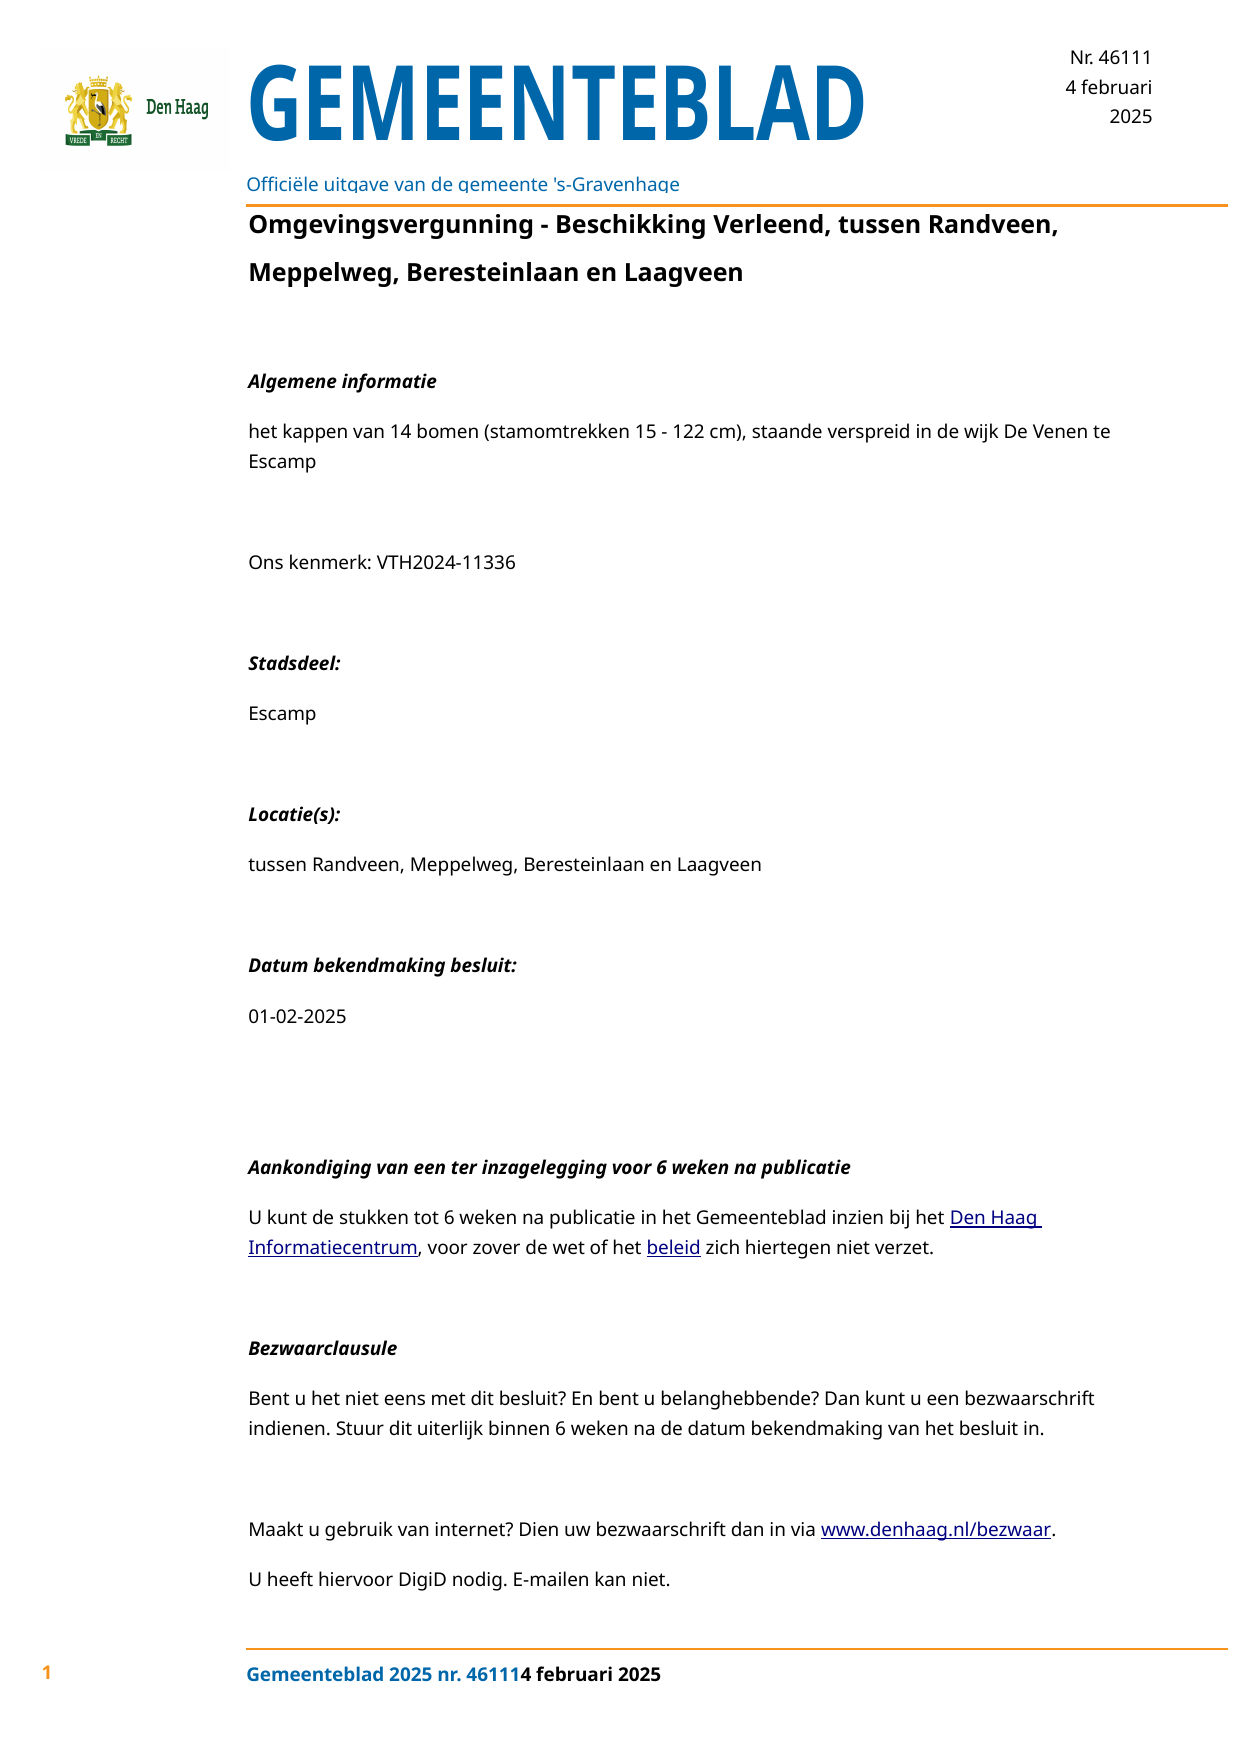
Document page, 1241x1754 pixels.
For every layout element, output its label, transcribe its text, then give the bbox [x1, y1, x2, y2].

text U kunt de stukken tot 6 weken na publicatie in het Gemeenteblad inzien bij het Den Haag Informatiecentrum, voor zover de wet of het beleid zich hiertegen niet verzet. [248, 1204, 1152, 1260]
text Bent u het niet eens met dit besluit? En bent u belanghebbende? Dan kunt u een bezwaarschrift indienen. Stuur dit uiterlijk binnen 6 weken na de datum bekendmaking van het besluit in. [248, 1385, 1152, 1441]
text Stadsdeel: [248, 650, 1152, 676]
picture [41, 47, 231, 172]
text Locatie(s): [248, 801, 1152, 827]
text tussen Randveen, Meppelweg, Beresteinlaan en Laagveen [248, 852, 1152, 877]
text Datum bekendmaking besluit: [248, 952, 1152, 978]
text Maakt u gebruik van internet? Dien uw bezwaarschrift dan in via www.denhaag.nl/bezwaar. [248, 1516, 1152, 1542]
text het kappen van 14 bomen (stamomtrekken 15 - 122 cm), staande verspreid in de wijk De Venen te Escamp [248, 419, 1152, 474]
text Algemene informatie [248, 368, 1152, 394]
text Omgevingsvergunning - Beschikking Verleend, tussen Randveen, Meppelweg, Beresteinlaan en Laagveen [248, 207, 1152, 288]
text Aankondiging van een ter inzagelegging voor 6 weken na publicatie [248, 1154, 1152, 1180]
text 01-02-2025 [248, 1003, 1152, 1029]
text Ons kenmerk: VTH2024-11336 [248, 549, 1152, 575]
text Bezwaarclausule [248, 1335, 1152, 1361]
text U heeft hiervoor DigiD nodig. E-mailen kan niet. [248, 1566, 1152, 1592]
text Escamp [248, 700, 1152, 726]
